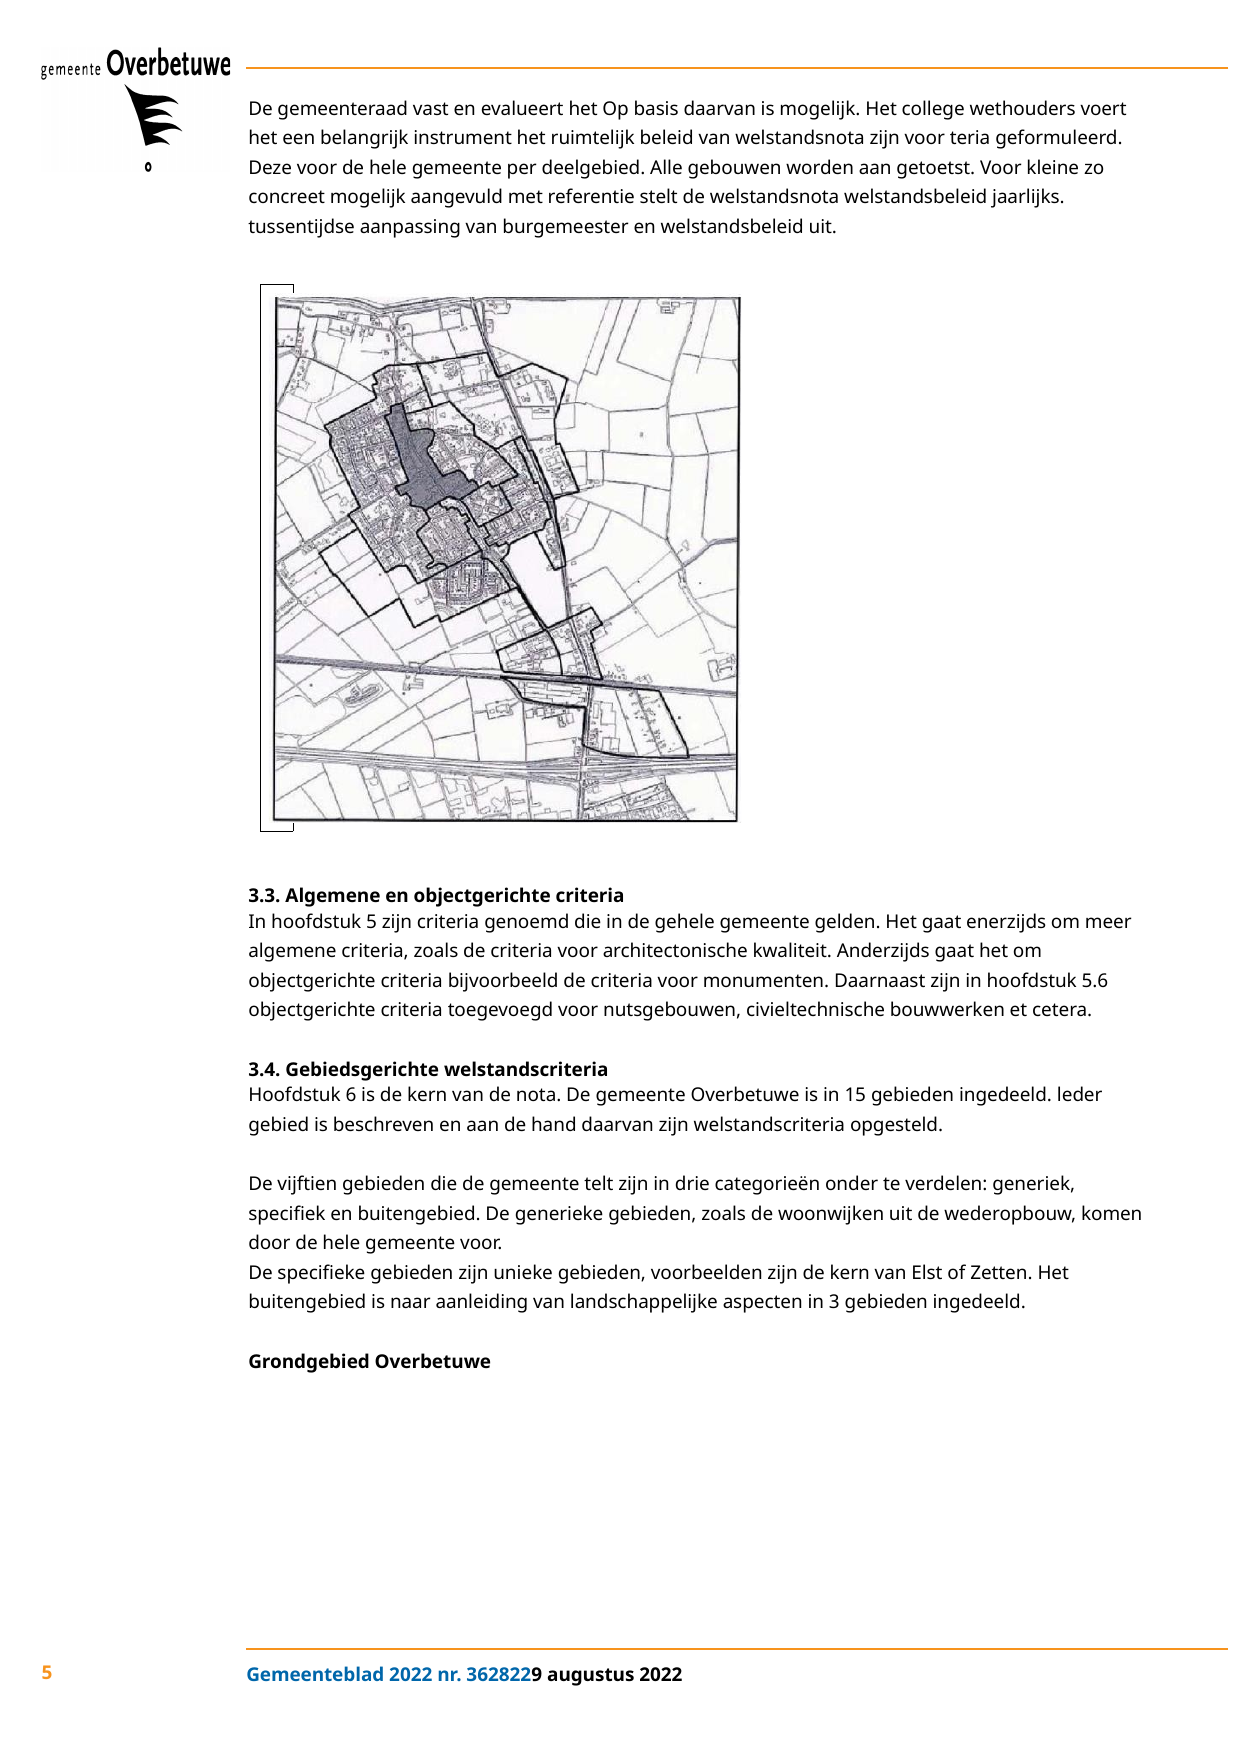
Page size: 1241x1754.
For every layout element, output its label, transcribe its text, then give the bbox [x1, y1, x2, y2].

text De vijftien gebieden die de gemeente telt zijn in drie categorieën onder te verdelen: generiek, specifiek en buitengebied. De generieke gebieden, zoals de woonwijken uit de wederopbouw, komen door de hele gemeente voor. [248, 1170, 1152, 1255]
text 3.4. Gebiedsgerichte welstandscriteria [248, 1056, 1152, 1082]
text Hoofdstuk 6 is de kern van de nota. De gemeente Overbetuwe is in 15 gebieden ingedeeld. leder gebied is beschreven en aan de hand daarvan zijn welstandscriteria opgesteld. [248, 1082, 1152, 1137]
text 3.3. Algemene en objectgerichte criteria [248, 882, 1152, 908]
text De specifieke gebieden zijn unieke gebieden, voorbeelden zijn de kern van Elst of Zetten. Het buitengebied is naar aanleiding van landschappelijke aspecten in 3 gebieden ingedeeld. [248, 1259, 1152, 1314]
picture [41, 47, 231, 172]
text Grondgebied Overbetuwe [248, 1348, 1152, 1373]
picture [268, 293, 742, 823]
text In hoofdstuk 5 zijn criteria genoemd die in de gehele gemeente gelden. Het gaat enerzijds om meer algemene criteria, zoals de criteria voor architectonische kwaliteit. Anderzijds gaat het om objectgerichte criteria bijvoorbeeld de criteria voor monumenten. Daarnaast zijn in hoofdstuk 5.6 objectgerichte criteria toegevoegd voor nutsgebouwen, civieltechnische bouwwerken et cetera. [248, 908, 1152, 1022]
text De gemeenteraad vast en evalueert het Op basis daarvan is mogelijk. Het college wethouders voert het een belangrijk instrument het ruimtelijk beleid van welstandsnota zijn voor teria geformuleerd. Deze voor de hele gemeente per deelgebied. Alle gebouwen worden aan getoetst. Voor kleine zo concreet mogelijk aangevuld met referentie stelt de welstandsnota welstandsbeleid jaarlijks. tussentijdse aanpassing van burgemeester en welstandsbeleid uit. [248, 95, 1152, 239]
